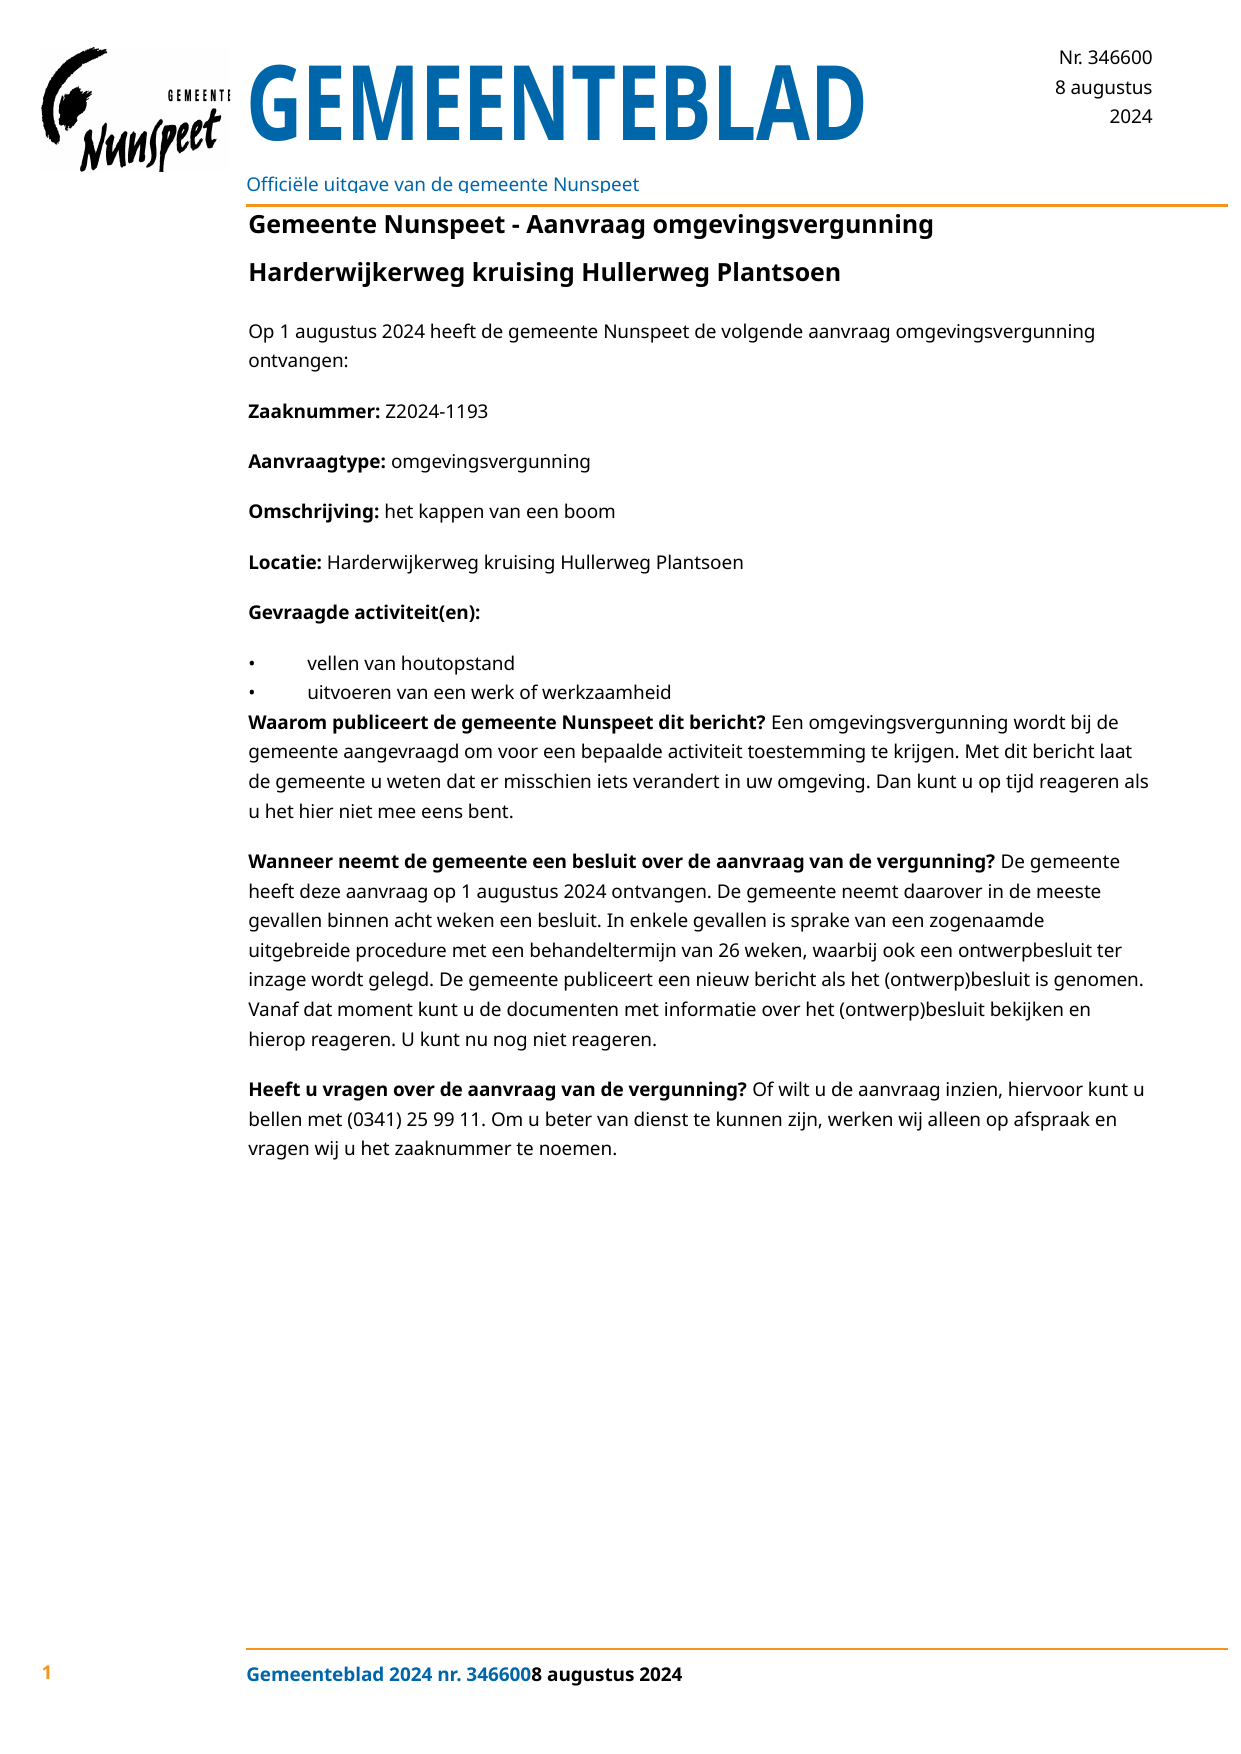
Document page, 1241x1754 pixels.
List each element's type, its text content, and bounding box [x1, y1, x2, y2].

text Heeft u vragen over de aanvraag van de vergunning? Of wilt u de aanvraag inzien, hiervoor kunt u bellen met (0341) 25 99 11. Om u beter van dienst te kunnen zijn, werken wij alleen op afspraak en vragen wij u het zaaknummer te noemen. [248, 1076, 1152, 1161]
text Gevraagde activiteit(en): [248, 599, 1152, 625]
list uitvoeren van een werk of werkzaamheid [248, 679, 1152, 705]
text Waarom publiceert de gemeente Nunspeet dit bericht? Een omgevingsvergunning wordt bij de gemeente aangevraagd om voor een bepaalde activiteit toestemming te krijgen. Met dit bericht laat de gemeente u weten dat er misschien iets verandert in uw omgeving. Dan kunt u op tijd reageren als u het hier niet mee eens bent. [248, 709, 1152, 824]
picture [41, 47, 231, 172]
text Wanneer neemt de gemeente een besluit over de aanvraag van de vergunning? De gemeente heeft deze aanvraag op 1 augustus 2024 ontvangen. De gemeente neemt daarover in de meeste gevallen binnen acht weken een besluit. In enkele gevallen is sprake van een zogenaamde uitgebreide procedure met een behandeltermijn van 26 weken, waarbij ook een ontwerpbesluit ter inzage wordt gelegd. De gemeente publiceert een nieuw bericht als het (ontwerp)besluit is genomen. Vanaf dat moment kunt u de documenten met informatie over het (ontwerp)besluit bekijken en hierop reageren. U kunt nu nog niet reageren. [248, 848, 1152, 1052]
text Aanvraagtype: omgevingsvergunning [248, 448, 1152, 474]
text Omschrijving: het kappen van een boom [248, 499, 1152, 524]
text Op 1 augustus 2024 heeft de gemeente Nunspeet de volgende aanvraag omgevingsvergunning ontvangen: [248, 318, 1152, 373]
text Zaaknummer: Z2024-1193 [248, 398, 1152, 424]
text Gemeente Nunspeet - Aanvraag omgevingsvergunning Harderwijkerweg kruising Hullerweg Plantsoen [248, 207, 1152, 288]
text Locatie: Harderwijkerweg kruising Hullerweg Plantsoen [248, 549, 1152, 575]
list vellen van houtopstand [248, 650, 1152, 676]
